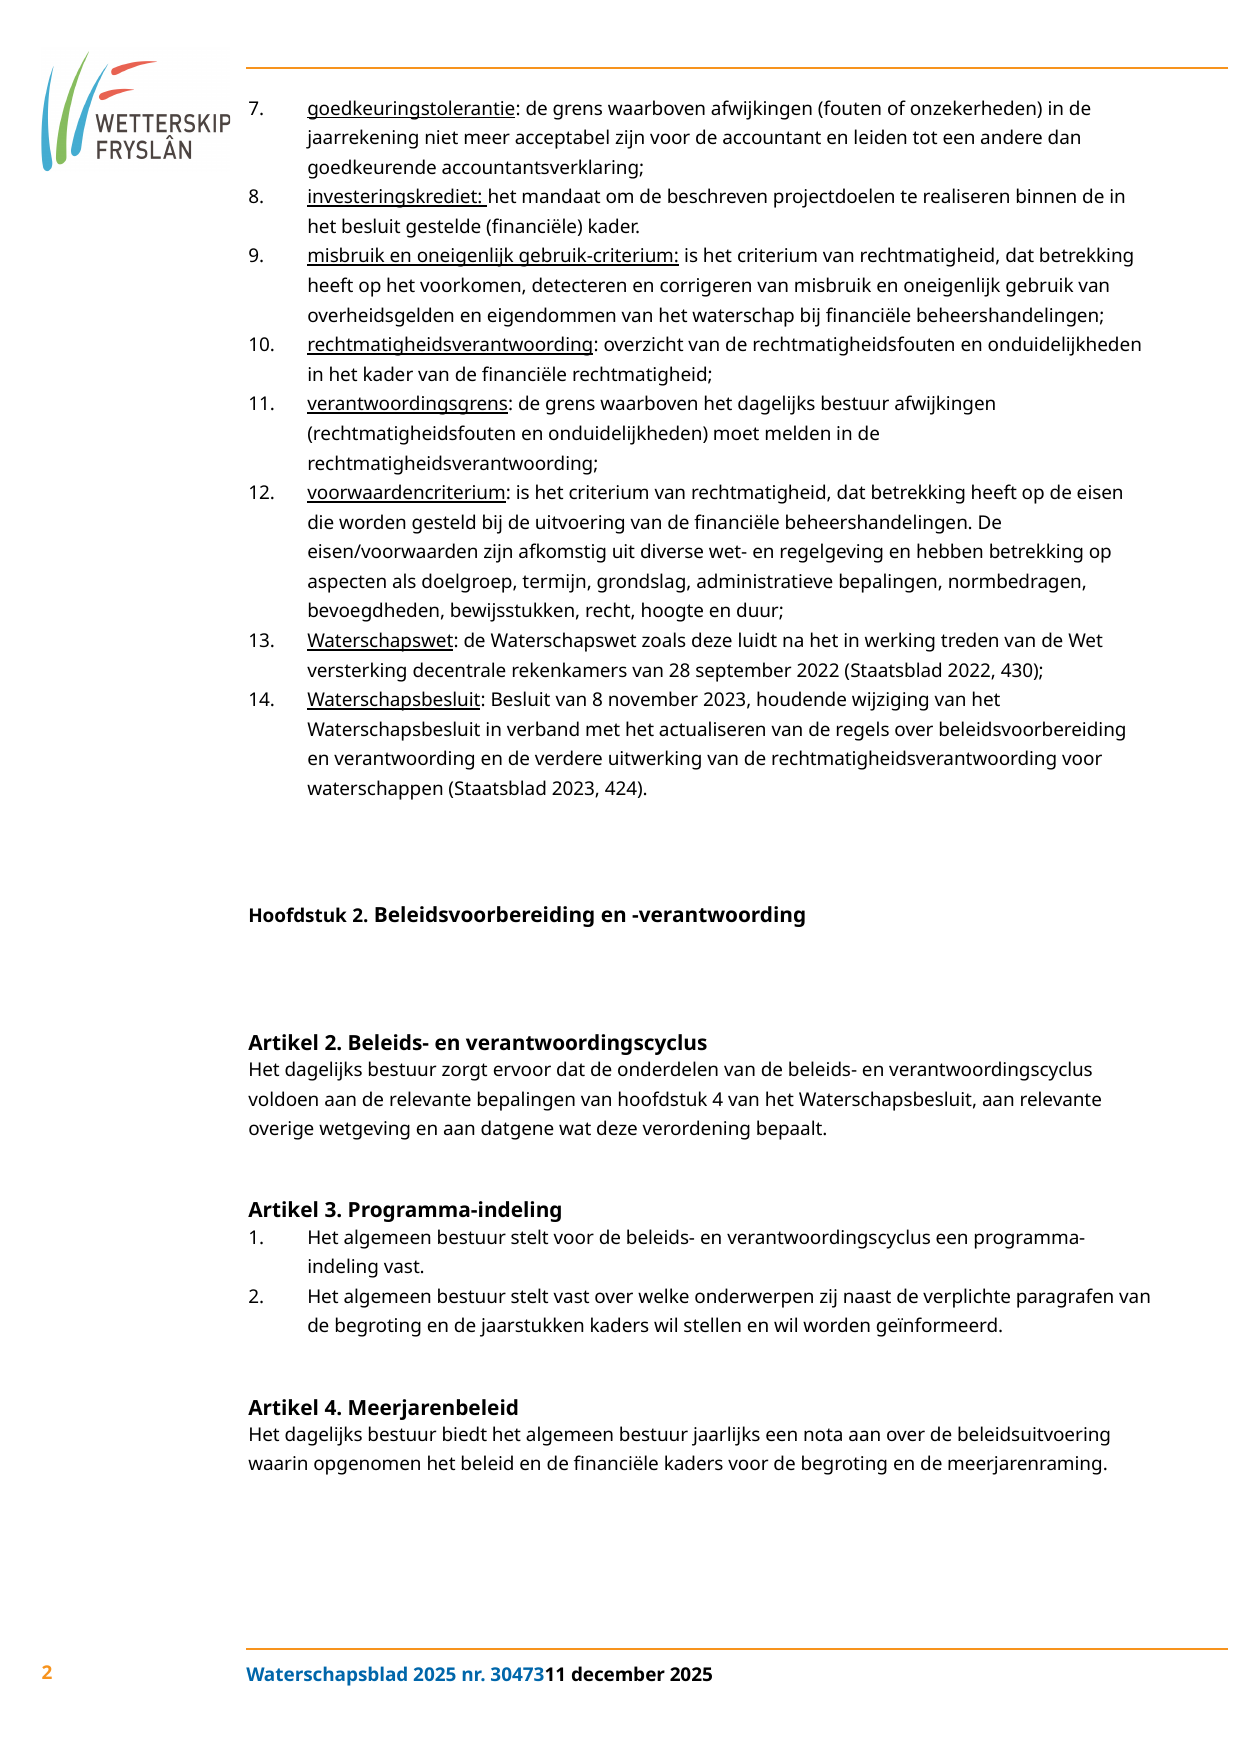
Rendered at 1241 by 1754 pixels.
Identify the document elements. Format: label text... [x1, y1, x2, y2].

list Waterschapswet: de Waterschapswet zoals deze luidt na het in werking treden van de Wet versterking decentrale rekenkamers van 28 september 2022 (Staatsblad 2022, 430); [248, 627, 1152, 683]
text Het dagelijks bestuur zorgt ervoor dat de onderdelen van de beleids- en verantwoordingscyclus voldoen aan de relevante bepalingen van hoofdstuk 4 van het Waterschapsbesluit, aan relevante overige wetgeving en aan datgene wat deze verordening bepaalt. [248, 1056, 1152, 1141]
text Het dagelijks bestuur biedt het algemeen bestuur jaarlijks een nota aan over de beleidsuitvoering waarin opgenomen het beleid en de financiële kaders voor de begroting en de meerjarenraming. [248, 1421, 1152, 1476]
list Het algemeen bestuur stelt voor de beleids- en verantwoordingscyclus een programma-indeling vast. [248, 1224, 1152, 1279]
list Het algemeen bestuur stelt vast over welke onderwerpen zij naast de verplichte paragrafen van de begroting en de jaarstukken kaders wil stellen en wil worden geïnformeerd. [248, 1283, 1152, 1338]
text Artikel 2. Beleids- en verantwoordingscyclus [248, 1028, 1152, 1056]
list goedkeuringstolerantie: de grens waarboven afwijkingen (fouten of onzekerheden) in de jaarrekening niet meer acceptabel zijn voor de accountant en leiden tot een andere dan goedkeurende accountantsverklaring; [248, 95, 1152, 180]
text Artikel 3. Programma-indeling [248, 1195, 1152, 1224]
list rechtmatigheidsverantwoording: overzicht van de rechtmatigheidsfouten en onduidelijkheden in het kader van de financiële rechtmatigheid; [248, 331, 1152, 387]
list investeringskrediet: het mandaat om de beschreven projectdoelen te realiseren binnen de in het besluit gestelde (financiële) kader. [248, 183, 1152, 239]
list misbruik en oneigenlijk gebruik-criterium: is het criterium van rechtmatigheid, dat betrekking heeft op het voorkomen, detecteren en corrigeren van misbruik en oneigenlijk gebruik van overheidsgelden en eigendommen van het waterschap bij financiële beheershandelingen; [248, 243, 1152, 328]
list voorwaardencriterium: is het criterium van rechtmatigheid, dat betrekking heeft op de eisen die worden gesteld bij de uitvoering van de financiële beheershandelingen. De eisen/voorwaarden zijn afkomstig uit diverse wet- en regelgeving en hebben betrekking op aspecten als doelgroep, termijn, grondslag, administratieve bepalingen, normbedragen, bevoegdheden, bewijsstukken, recht, hoogte en duur; [248, 479, 1152, 623]
list verantwoordingsgrens: de grens waarboven het dagelijks bestuur afwijkingen (rechtmatigheidsfouten en onduidelijkheden) moet melden in de rechtmatigheidsverantwoording; [248, 391, 1152, 476]
list Waterschapsbesluit: Besluit van 8 november 2023, houdende wijziging van het Waterschapsbesluit in verband met het actualiseren van de regels over beleidsvoorbereiding en verantwoording en de verdere uitwerking van de rechtmatigheidsverantwoording voor waterschappen (Staatsblad 2023, 424). [248, 686, 1152, 801]
text Artikel 4. Meerjarenbeleid [248, 1393, 1152, 1421]
picture [41, 47, 231, 172]
text Hoofdstuk 2. Beleidsvoorbereiding en -verantwoording [248, 900, 1152, 928]
